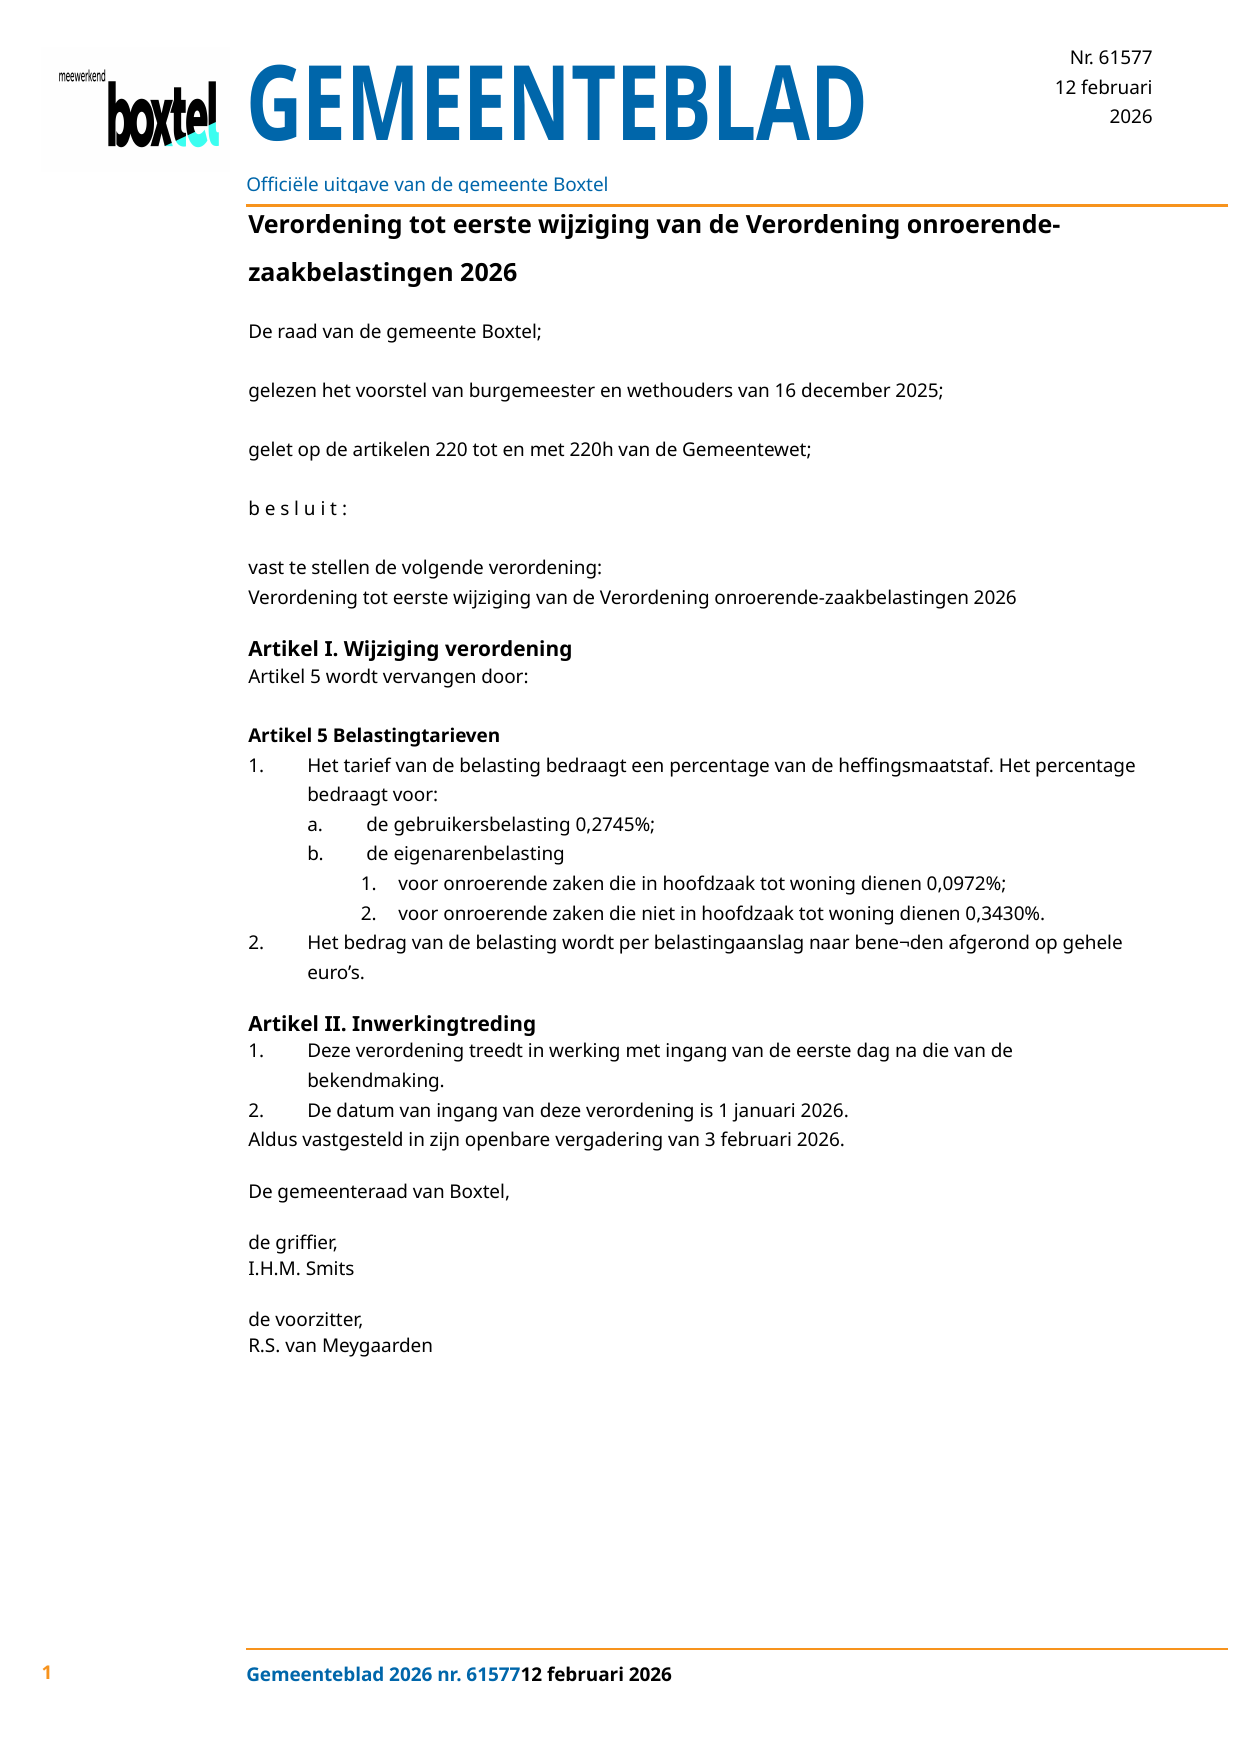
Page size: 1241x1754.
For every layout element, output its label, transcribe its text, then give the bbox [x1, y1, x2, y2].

list de gebruikersbelasting 0,2745%; [307, 811, 1152, 837]
text De gemeenteraad van Boxtel, [248, 1178, 1152, 1204]
text de voorzitter, [248, 1307, 1152, 1332]
text Artikel II. Inwerkingtreding [248, 1009, 1152, 1038]
text R.S. van Meygaarden [248, 1332, 1152, 1358]
list de eigenarenbelasting [307, 841, 1152, 866]
list voor onroerende zaken die niet in hoofdzaak tot woning dienen 0,3430%. [361, 900, 1152, 925]
text gelet op de artikelen 220 tot en met 220h van de Gemeentewet; [248, 436, 1152, 462]
text Aldus vastgesteld in zijn openbare vergadering van 3 februari 2026. [248, 1126, 1152, 1152]
text Verordening tot eerste wijziging van de Verordening onroerende-zaakbelastingen 2026 [248, 584, 1152, 610]
text gelezen het voorstel van burgemeester en wethouders van 16 december 2025; [248, 377, 1152, 403]
list Het tarief van de belasting bedraagt een percentage van de heffingsmaatstaf. Het percentage bedraagt voor: [248, 752, 1152, 807]
text b e s l u i t : [248, 495, 1152, 521]
text de griffier, [248, 1229, 1152, 1255]
text Verordening tot eerste wijziging van de Verordening onroerende-zaakbelastingen 2026 [248, 207, 1152, 288]
text I.H.M. Smits [248, 1255, 1152, 1281]
text Artikel I. Wijziging verordening [248, 634, 1152, 663]
list Het bedrag van de belasting wordt per belastingaanslag naar bene¬den afgerond op gehele euro’s. [248, 929, 1152, 984]
text vast te stellen de volgende verordening: [248, 554, 1152, 580]
text Artikel 5 Belastingtarieven [248, 722, 1152, 748]
text Artikel 5 wordt vervangen door: [248, 663, 1152, 689]
text De raad van de gemeente Boxtel; [248, 318, 1152, 344]
list De datum van ingang van deze verordening is 1 januari 2026. [248, 1097, 1152, 1123]
list Deze verordening treedt in werking met ingang van de eerste dag na die van de bekendmaking. [248, 1038, 1152, 1093]
list voor onroerende zaken die in hoofdzaak tot woning dienen 0,0972%; [361, 870, 1152, 896]
picture [41, 47, 231, 172]
